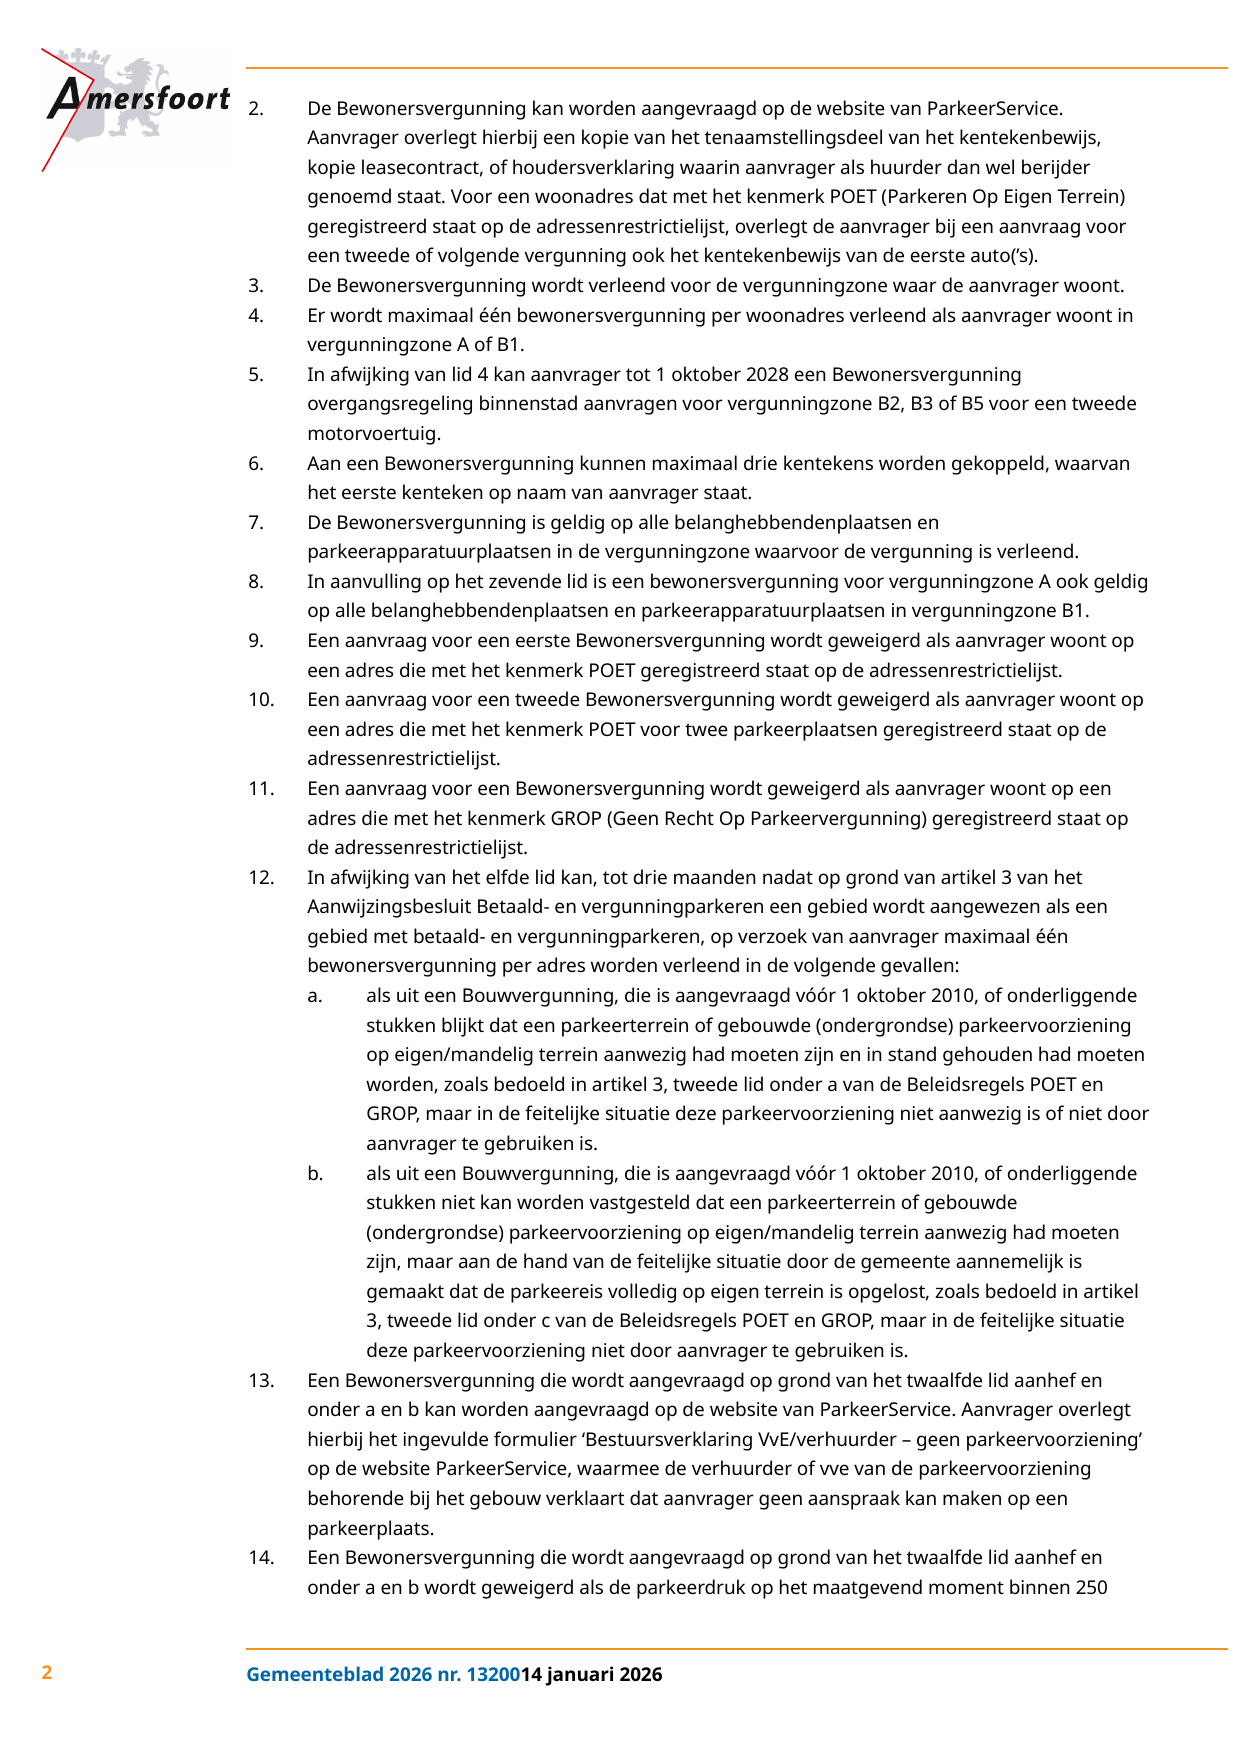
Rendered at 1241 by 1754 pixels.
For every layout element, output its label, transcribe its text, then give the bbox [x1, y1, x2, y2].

list In afwijking van het elfde lid kan, tot drie maanden nadat op grond van artikel 3 van het Aanwijzingsbesluit Betaald- en vergunningparkeren een gebied wordt aangewezen als een gebied met betaald- en vergunningparkeren, op verzoek van aanvrager maximaal één bewonersvergunning per adres worden verleend in de volgende gevallen: [248, 864, 1152, 978]
list Een aanvraag voor een tweede Bewonersvergunning wordt geweigerd als aanvrager woont op een adres die met het kenmerk POET voor twee parkeerplaatsen geregistreerd staat op de adressenrestrictielijst. [248, 686, 1152, 771]
list In afwijking van lid 4 kan aanvrager tot 1 oktober 2028 een Bewonersvergunning overgangsregeling binnenstad aanvragen voor vergunningzone B2, B3 of B5 voor een tweede motorvoertuig. [248, 361, 1152, 446]
list In aanvulling op het zevende lid is een bewonersvergunning voor vergunningzone A ook geldig op alle belanghebbendenplaatsen en parkeerapparatuurplaatsen in vergunningzone B1. [248, 568, 1152, 623]
list Een Bewonersvergunning die wordt aangevraagd op grond van het twaalfde lid aanhef en onder a en b kan worden aangevraagd op de website van ParkeerService. Aanvrager overlegt hierbij het ingevulde formulier ‘Bestuursverklaring VvE/verhuurder – geen parkeervoorziening’ op de website ParkeerService, waarmee de verhuurder of vve van de parkeervoorziening behorende bij het gebouw verklaart dat aanvrager geen aanspraak kan maken op een parkeerplaats. [248, 1367, 1152, 1541]
list De Bewonersvergunning wordt verleend voor de vergunningzone waar de aanvrager woont. [248, 272, 1152, 298]
list Een Bewonersvergunning die wordt aangevraagd op grond van het twaalfde lid aanhef en onder a en b wordt geweigerd als de parkeerdruk op het maatgevend moment binnen 250 [248, 1544, 1152, 1600]
list Een aanvraag voor een Bewonersvergunning wordt geweigerd als aanvrager woont op een adres die met het kenmerk GROP (Geen Recht Op Parkeervergunning) geregistreerd staat op de adressenrestrictielijst. [248, 775, 1152, 860]
list als uit een Bouwvergunning, die is aangevraagd vóór 1 oktober 2010, of onderliggende stukken niet kan worden vastgesteld dat een parkeerterrein of gebouwde (ondergrondse) parkeervoorziening op eigen/mandelig terrein aanwezig had moeten zijn, maar aan de hand van de feitelijke situatie door de gemeente aannemelijk is gemaakt dat de parkeereis volledig op eigen terrein is opgelost, zoals bedoeld in artikel 3, tweede lid onder c van de Beleidsregels POET en GROP, maar in de feitelijke situatie deze parkeervoorziening niet door aanvrager te gebruiken is. [307, 1160, 1152, 1363]
list als uit een Bouwvergunning, die is aangevraagd vóór 1 oktober 2010, of onderliggende stukken blijkt dat een parkeerterrein of gebouwde (ondergrondse) parkeervoorziening op eigen/mandelig terrein aanwezig had moeten zijn en in stand gehouden had moeten worden, zoals bedoeld in artikel 3, tweede lid onder a van de Beleidsregels POET en GROP, maar in de feitelijke situatie deze parkeervoorziening niet aanwezig is of niet door aanvrager te gebruiken is. [307, 982, 1152, 1156]
list Een aanvraag voor een eerste Bewonersvergunning wordt geweigerd als aanvrager woont op een adres die met het kenmerk POET geregistreerd staat op de adressenrestrictielijst. [248, 627, 1152, 683]
list Aan een Bewonersvergunning kunnen maximaal drie kentekens worden gekoppeld, waarvan het eerste kenteken op naam van aanvrager staat. [248, 450, 1152, 505]
picture [41, 47, 231, 172]
list De Bewonersvergunning is geldig op alle belanghebbendenplaatsen en parkeerapparatuurplaatsen in de vergunningzone waarvoor de vergunning is verleend. [248, 509, 1152, 564]
list Er wordt maximaal één bewonersvergunning per woonadres verleend als aanvrager woont in vergunningzone A of B1. [248, 302, 1152, 357]
list De Bewonersvergunning kan worden aangevraagd op de website van ParkeerService. Aanvrager overlegt hierbij een kopie van het tenaamstellingsdeel van het kentekenbewijs, kopie leasecontract, of houdersverklaring waarin aanvrager als huurder dan wel berijder genoemd staat. Voor een woonadres dat met het kenmerk POET (Parkeren Op Eigen Terrein) geregistreerd staat op de adressenrestrictielijst, overlegt de aanvrager bij een aanvraag voor een tweede of volgende vergunning ook het kentekenbewijs van de eerste auto(’s). [248, 95, 1152, 268]
